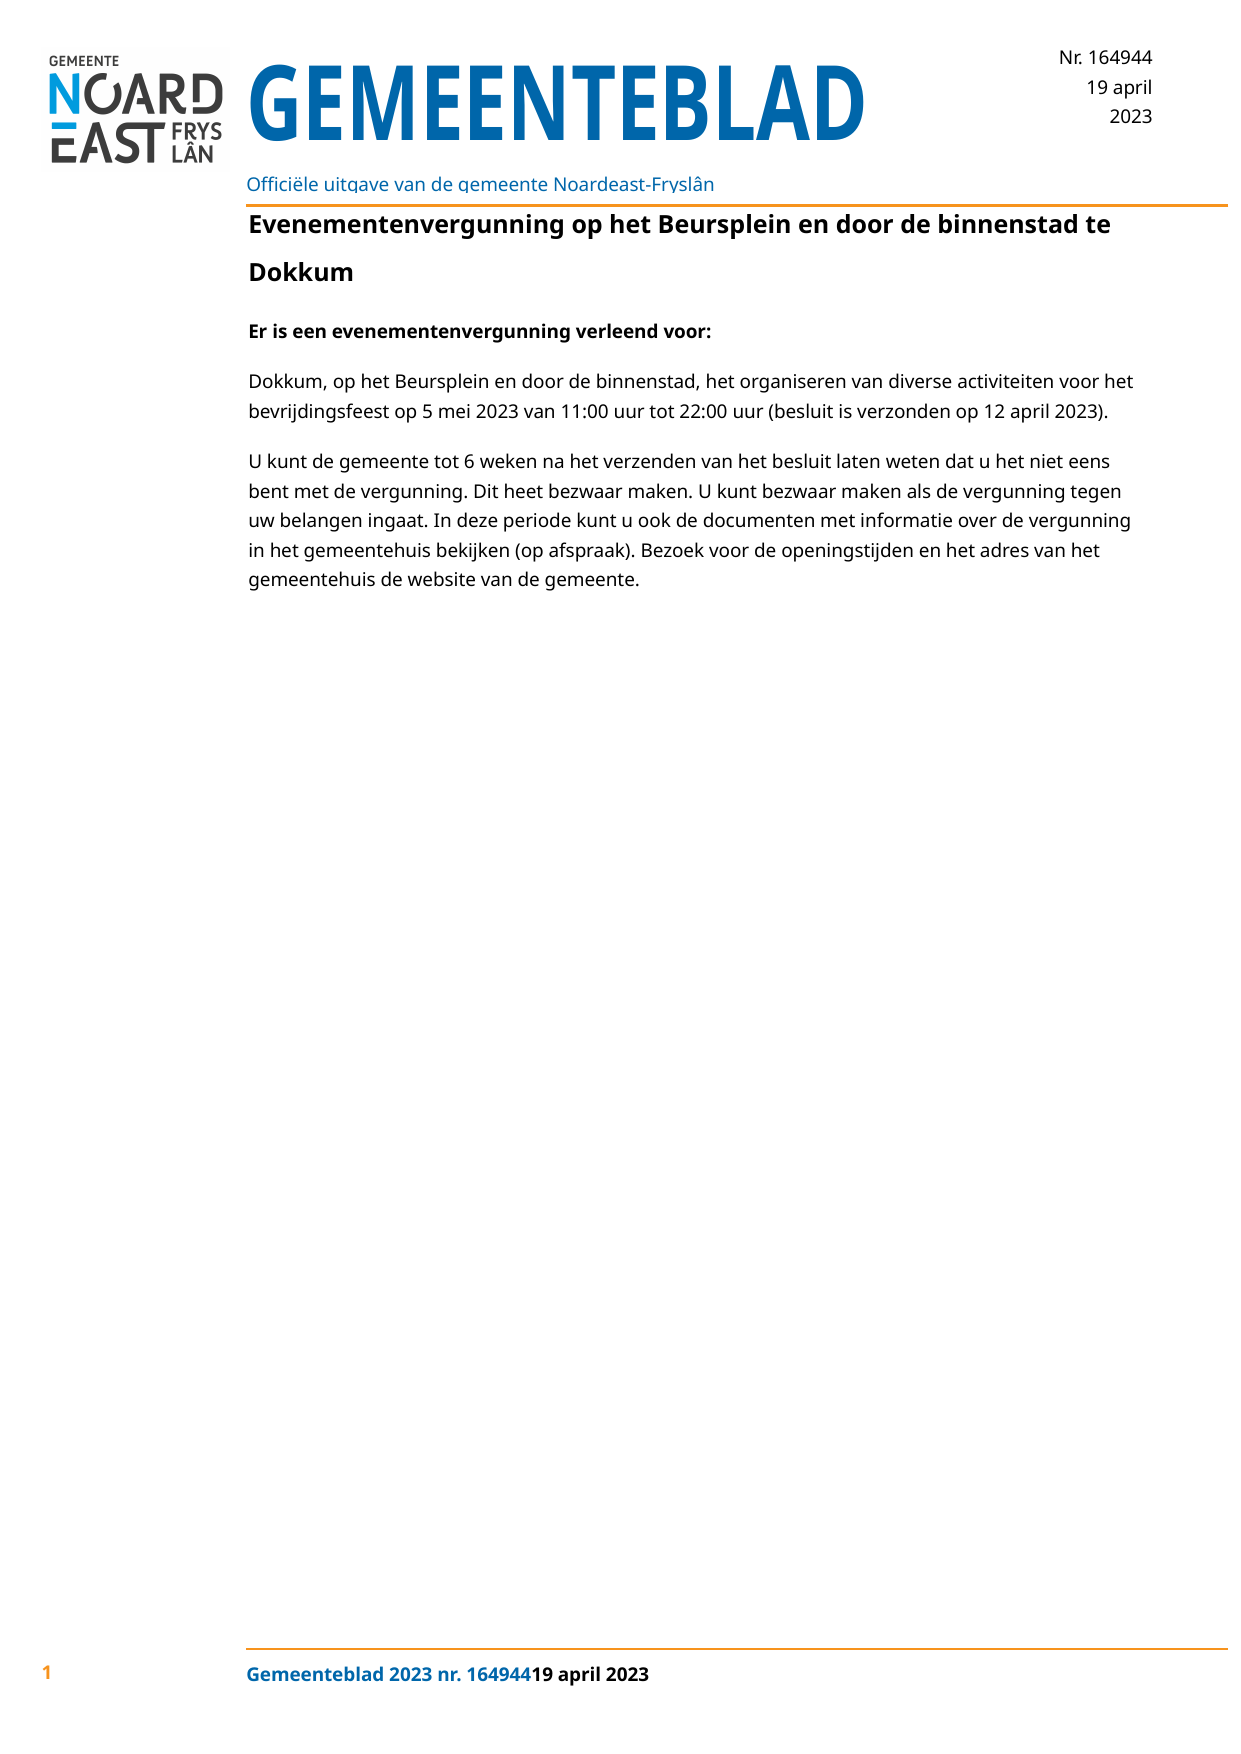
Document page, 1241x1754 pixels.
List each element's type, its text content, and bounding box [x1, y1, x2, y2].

text Er is een evenementenvergunning verleend voor: [248, 318, 1152, 344]
text Evenementenvergunning op het Beursplein en door de binnenstad te Dokkum [248, 207, 1152, 288]
picture [41, 47, 231, 172]
text Dokkum, op het Beursplein en door de binnenstad, het organiseren van diverse activiteiten voor het bevrijdingsfeest op 5 mei 2023 van 11:00 uur tot 22:00 uur (besluit is verzonden op 12 april 2023). [248, 368, 1152, 424]
text U kunt de gemeente tot 6 weken na het verzenden van het besluit laten weten dat u het niet eens bent met de vergunning. Dit heet bezwaar maken. U kunt bezwaar maken als de vergunning tegen uw belangen ingaat. In deze periode kunt u ook de documenten met informatie over de vergunning in het gemeentehuis bekijken (op afspraak). Bezoek voor de openingstijden en het adres van het gemeentehuis de website van de gemeente. [248, 448, 1152, 592]
